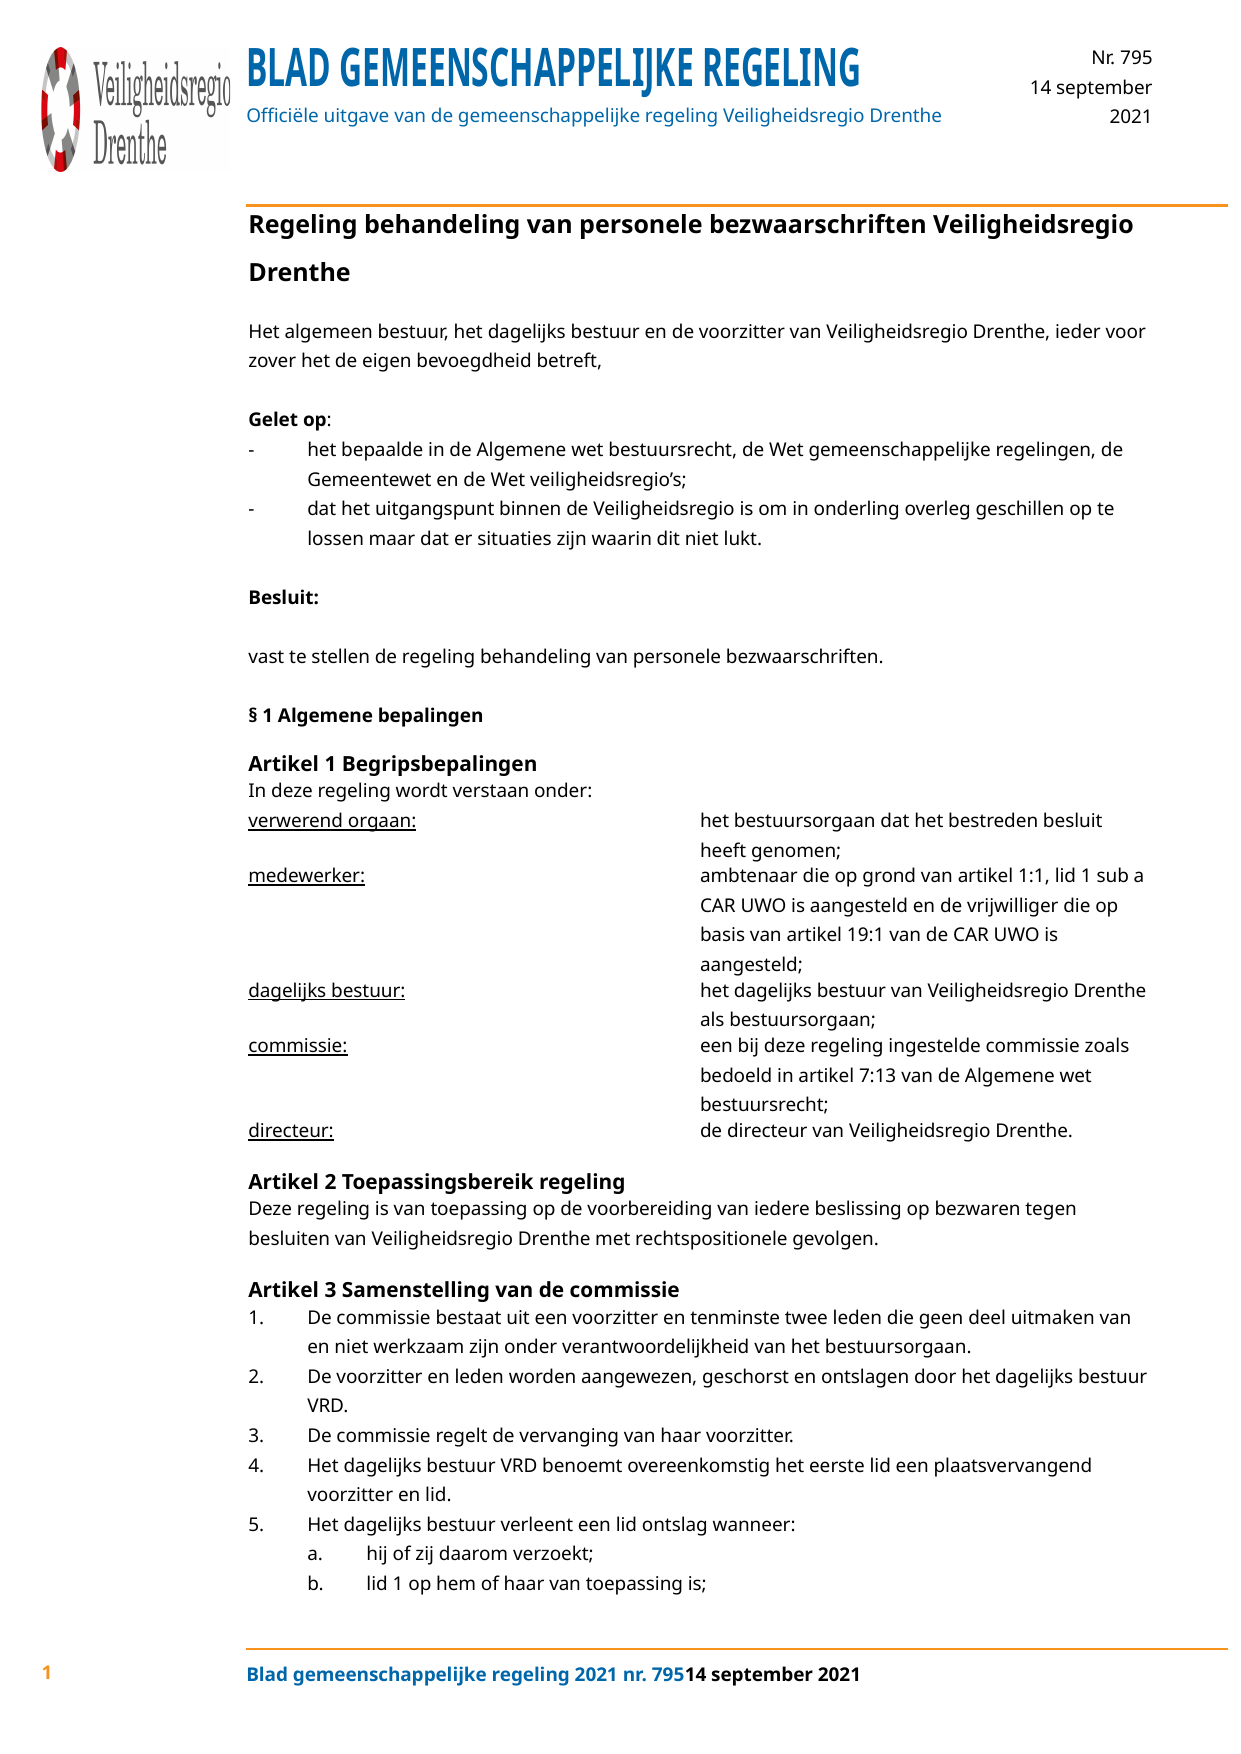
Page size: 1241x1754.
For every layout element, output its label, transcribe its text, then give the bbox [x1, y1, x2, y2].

picture [41, 47, 231, 172]
table_cell medewerker: [248, 863, 700, 977]
table_cell een bij deze regeling ingestelde commissie zoals bedoeld in artikel 7:13 van de Algemene wet bestuursrecht; [700, 1032, 1152, 1117]
list het bepaalde in de Algemene wet bestuursrecht, de Wet gemeenschappelijke regelingen, de Gemeentewet en de Wet veiligheidsregio’s; [248, 436, 1152, 492]
text In deze regeling wordt verstaan onder: [248, 777, 1152, 803]
text Gelet op: [248, 407, 1152, 432]
table_cell de directeur van Veiligheidsregio Drenthe. [700, 1117, 1152, 1143]
table_cell ambtenaar die op grond van artikel 1:1, lid 1 sub a CAR UWO is aangesteld en de vrijwilliger die op basis van artikel 19:1 van de CAR UWO is aangesteld; [700, 863, 1152, 977]
list De commissie bestaat uit een voorzitter en tenminste twee leden die geen deel uitmaken van en niet werkzaam zijn onder verantwoordelijkheid van het bestuursorgaan. [248, 1304, 1152, 1359]
text Artikel 3 Samenstelling van de commissie [248, 1275, 1152, 1304]
list De commissie regelt de vervanging van haar voorzitter. [248, 1422, 1152, 1448]
text Artikel 1 Begripsbepalingen [248, 749, 1152, 777]
text Regeling behandeling van personele bezwaarschriften Veiligheidsregio Drenthe [248, 207, 1152, 288]
text Deze regeling is van toepassing op de voorbereiding van iedere beslissing op bezwaren tegen besluiten van Veiligheidsregio Drenthe met rechtspositionele gevolgen. [248, 1195, 1152, 1251]
list Het dagelijks bestuur VRD benoemt overeenkomstig het eerste lid een plaatsvervangend voorzitter en lid. [248, 1452, 1152, 1507]
table_cell dagelijks bestuur: [248, 977, 700, 1032]
text Het algemeen bestuur, het dagelijks bestuur en de voorzitter van Veiligheidsregio Drenthe, ieder voor zover het de eigen bevoegdheid betreft, [248, 318, 1152, 373]
list lid 1 op hem of haar van toepassing is; [307, 1570, 1152, 1596]
table_cell directeur: [248, 1117, 700, 1143]
table_cell het dagelijks bestuur van Veiligheidsregio Drenthe als bestuursorgaan; [700, 977, 1152, 1032]
text Artikel 2 Toepassingsbereik regeling [248, 1167, 1152, 1195]
text vast te stellen de regeling behandeling van personele bezwaarschriften. [248, 643, 1152, 669]
text § 1 Algemene bepalingen [248, 702, 1152, 728]
list dat het uitgangspunt binnen de Veiligheidsregio is om in onderling overleg geschillen op te lossen maar dat er situaties zijn waarin dit niet lukt. [248, 495, 1152, 551]
list hij of zij daarom verzoekt; [307, 1541, 1152, 1566]
text Besluit: [248, 584, 1152, 610]
list Het dagelijks bestuur verleent een lid ontslag wanneer: [248, 1511, 1152, 1537]
table_header verwerend orgaan: [248, 807, 700, 862]
list De voorzitter en leden worden aangewezen, geschorst en ontslagen door het dagelijks bestuur VRD. [248, 1363, 1152, 1418]
table_cell commissie: [248, 1032, 700, 1117]
table_header het bestuursorgaan dat het bestreden besluit heeft genomen; [700, 807, 1152, 862]
